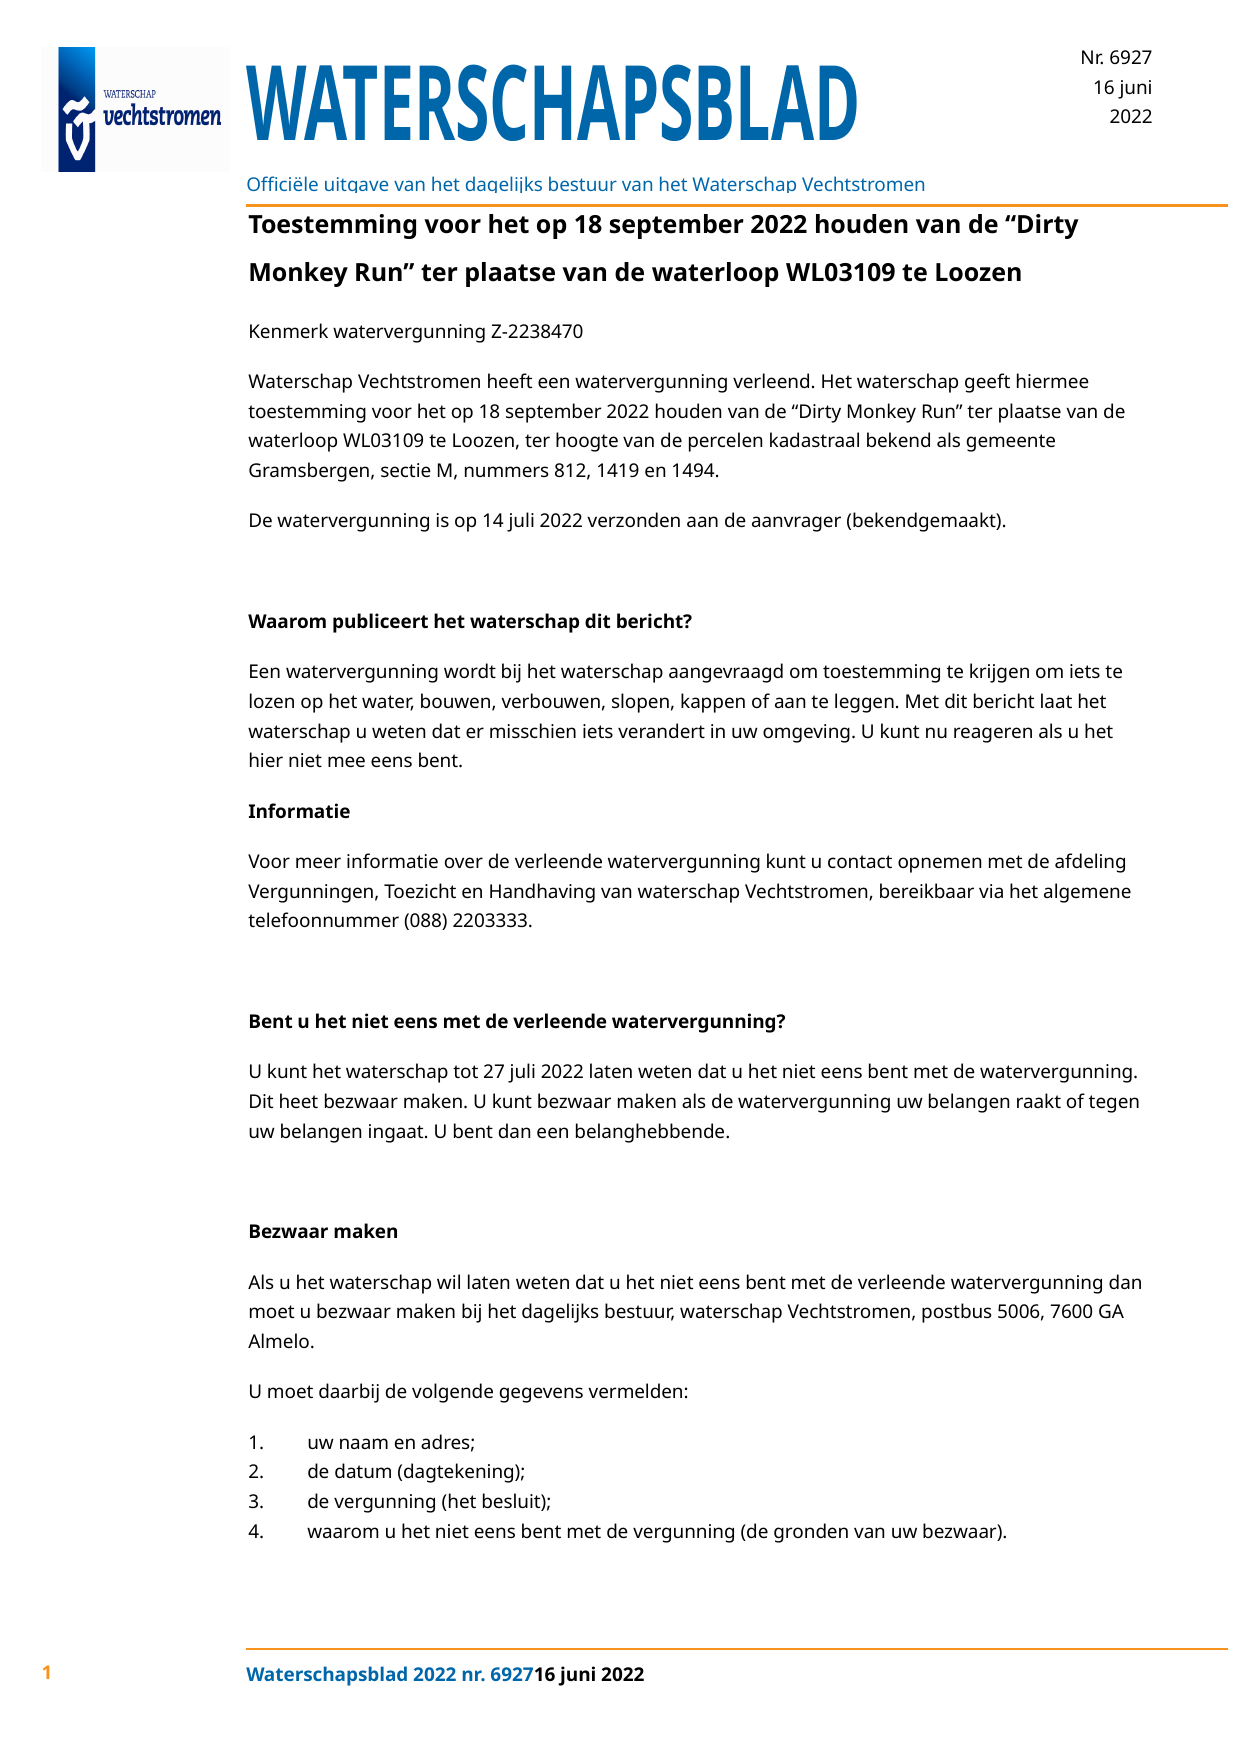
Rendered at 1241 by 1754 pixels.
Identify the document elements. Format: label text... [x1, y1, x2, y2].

text Als u het waterschap wil laten weten dat u het niet eens bent met de verleende watervergunning dan moet u bezwaar maken bij het dagelijks bestuur, waterschap Vechtstromen, postbus 5006, 7600 GA Almelo. [248, 1269, 1152, 1354]
text Een watervergunning wordt bij het waterschap aangevraagd om toestemming te krijgen om iets te lozen op het water, bouwen, verbouwen, slopen, kappen of aan te leggen. Met dit bericht laat het waterschap u weten dat er misschien iets verandert in uw omgeving. U kunt nu reageren als u het hier niet mee eens bent. [248, 659, 1152, 773]
text Kenmerk watervergunning Z-2238470 [248, 318, 1152, 344]
picture [41, 47, 231, 172]
text Informatie [248, 798, 1152, 824]
text U moet daarbij de volgende gegevens vermelden: [248, 1379, 1152, 1404]
text Toestemming voor het op 18 september 2022 houden van de “Dirty Monkey Run” ter plaatse van de waterloop WL03109 te Loozen [248, 207, 1152, 288]
text Voor meer informatie over de verleende watervergunning kunt u contact opnemen met de afdeling Vergunningen, Toezicht en Handhaving van waterschap Vechtstromen, bereikbaar via het algemene telefoonnummer (088) 2203333. [248, 848, 1152, 933]
text De watervergunning is op 14 juli 2022 verzonden aan de aanvrager (bekendgemaakt). [248, 507, 1152, 533]
text Bezwaar maken [248, 1219, 1152, 1244]
list de vergunning (het besluit); [248, 1488, 1152, 1514]
text U kunt het waterschap tot 27 juli 2022 laten weten dat u het niet eens bent met de watervergunning. Dit heet bezwaar maken. U kunt bezwaar maken als de watervergunning uw belangen raakt of tegen uw belangen ingaat. U bent dan een belanghebbende. [248, 1059, 1152, 1144]
list waarom u het niet eens bent met de vergunning (de gronden van uw bezwaar). [248, 1518, 1152, 1544]
text Waarom publiceert het waterschap dit bericht? [248, 608, 1152, 634]
list uw naam en adres; [248, 1429, 1152, 1455]
text Waterschap Vechtstromen heeft een watervergunning verleend. Het waterschap geeft hiermee toestemming voor het op 18 september 2022 houden van de “Dirty Monkey Run” ter plaatse van de waterloop WL03109 te Loozen, ter hoogte van de percelen kadastraal bekend als gemeente Gramsbergen, sectie M, nummers 812, 1419 en 1494. [248, 368, 1152, 483]
text Bent u het niet eens met de verleende watervergunning? [248, 1008, 1152, 1034]
list de datum (dagtekening); [248, 1459, 1152, 1484]
